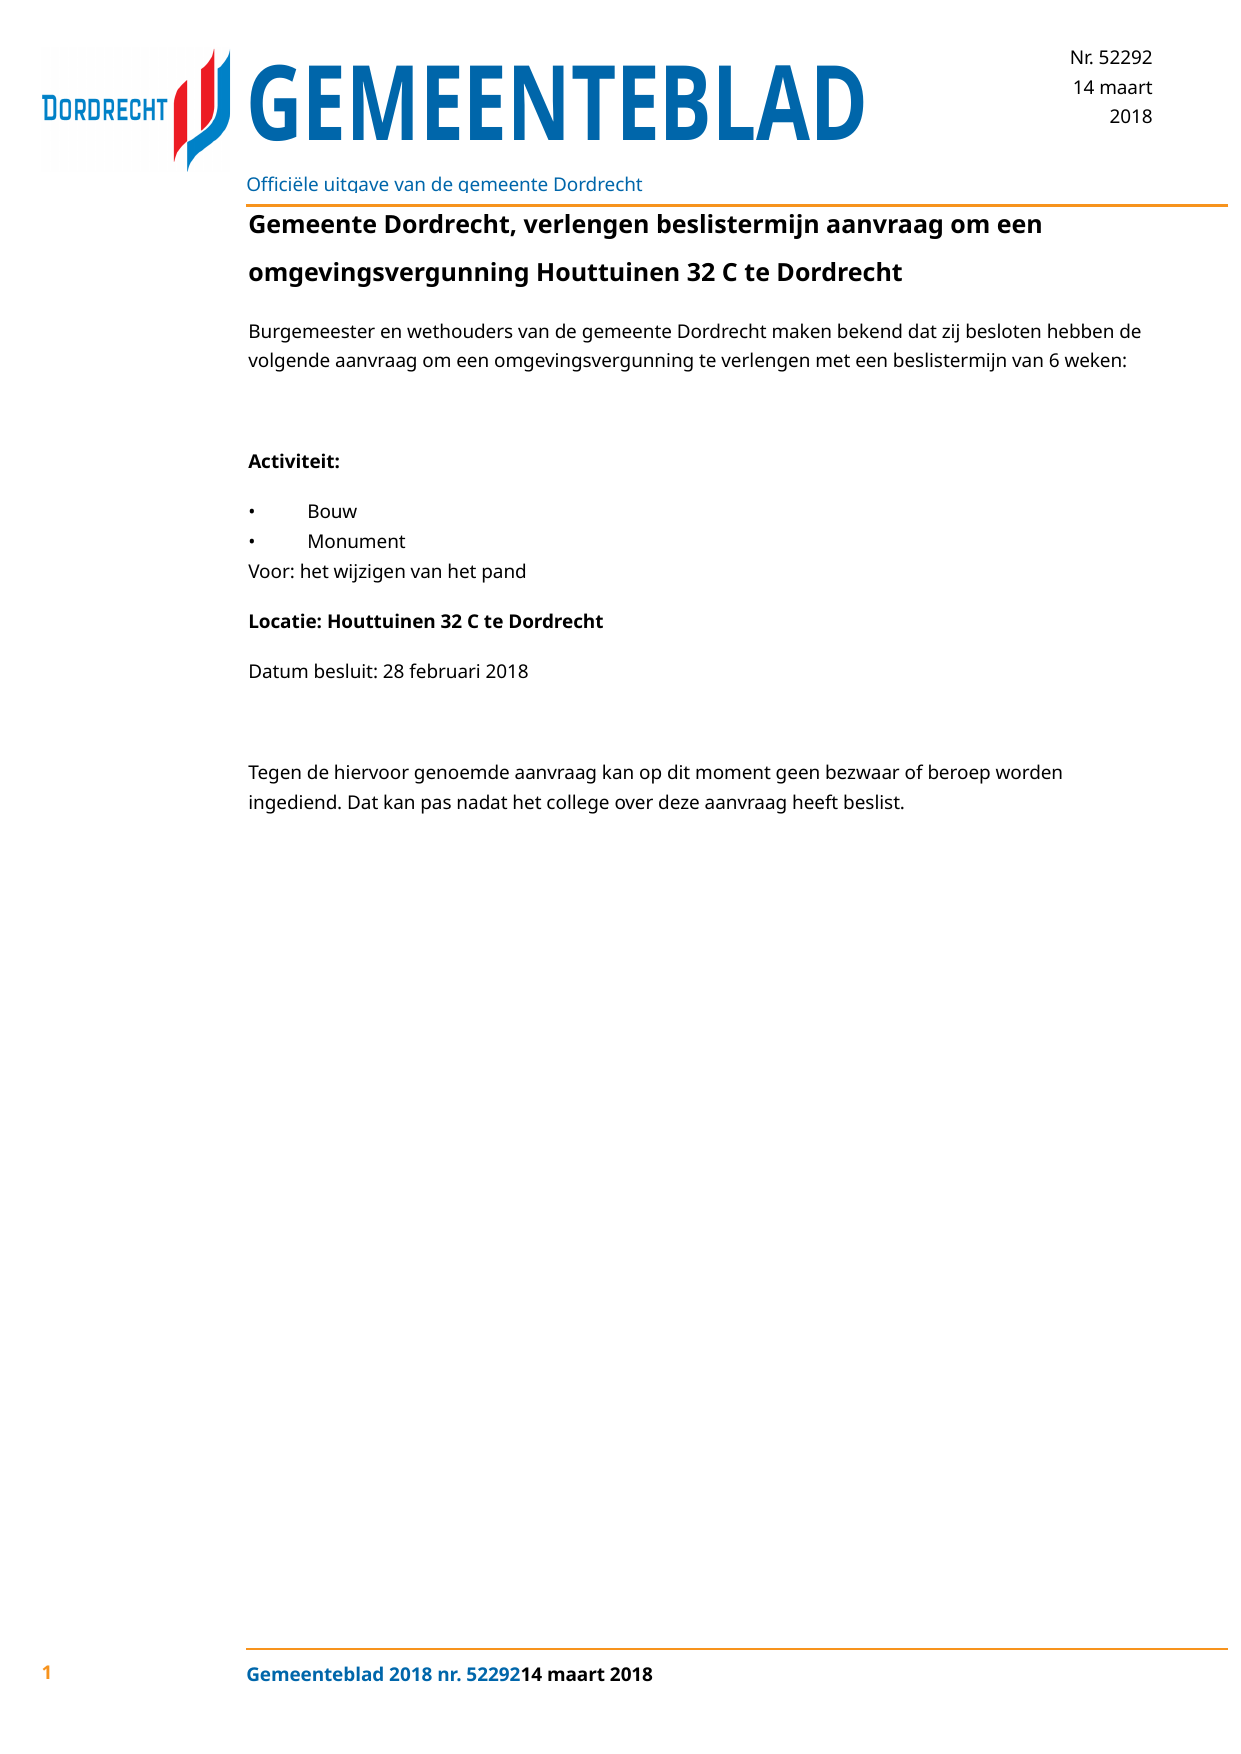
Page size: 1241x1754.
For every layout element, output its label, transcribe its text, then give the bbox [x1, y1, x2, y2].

text Voor: het wijzigen van het pand [248, 558, 1152, 584]
picture [41, 47, 231, 172]
text Datum besluit: 28 februari 2018 [248, 659, 1152, 684]
list Bouw [248, 499, 1152, 524]
list Monument [248, 528, 1152, 554]
text Burgemeester en wethouders van de gemeente Dordrecht maken bekend dat zij besloten hebben de volgende aanvraag om een omgevingsvergunning te verlengen met een beslistermijn van 6 weken: [248, 318, 1152, 373]
text Locatie: Houttuinen 32 C te Dordrecht [248, 608, 1152, 634]
text Activiteit: [248, 448, 1152, 474]
text Tegen de hiervoor genoemde aanvraag kan op dit moment geen bezwaar of beroep worden ingediend. Dat kan pas nadat het college over deze aanvraag heeft beslist. [248, 759, 1152, 815]
text Gemeente Dordrecht, verlengen beslistermijn aanvraag om een omgevingsvergunning Houttuinen 32 C te Dordrecht [248, 207, 1152, 288]
